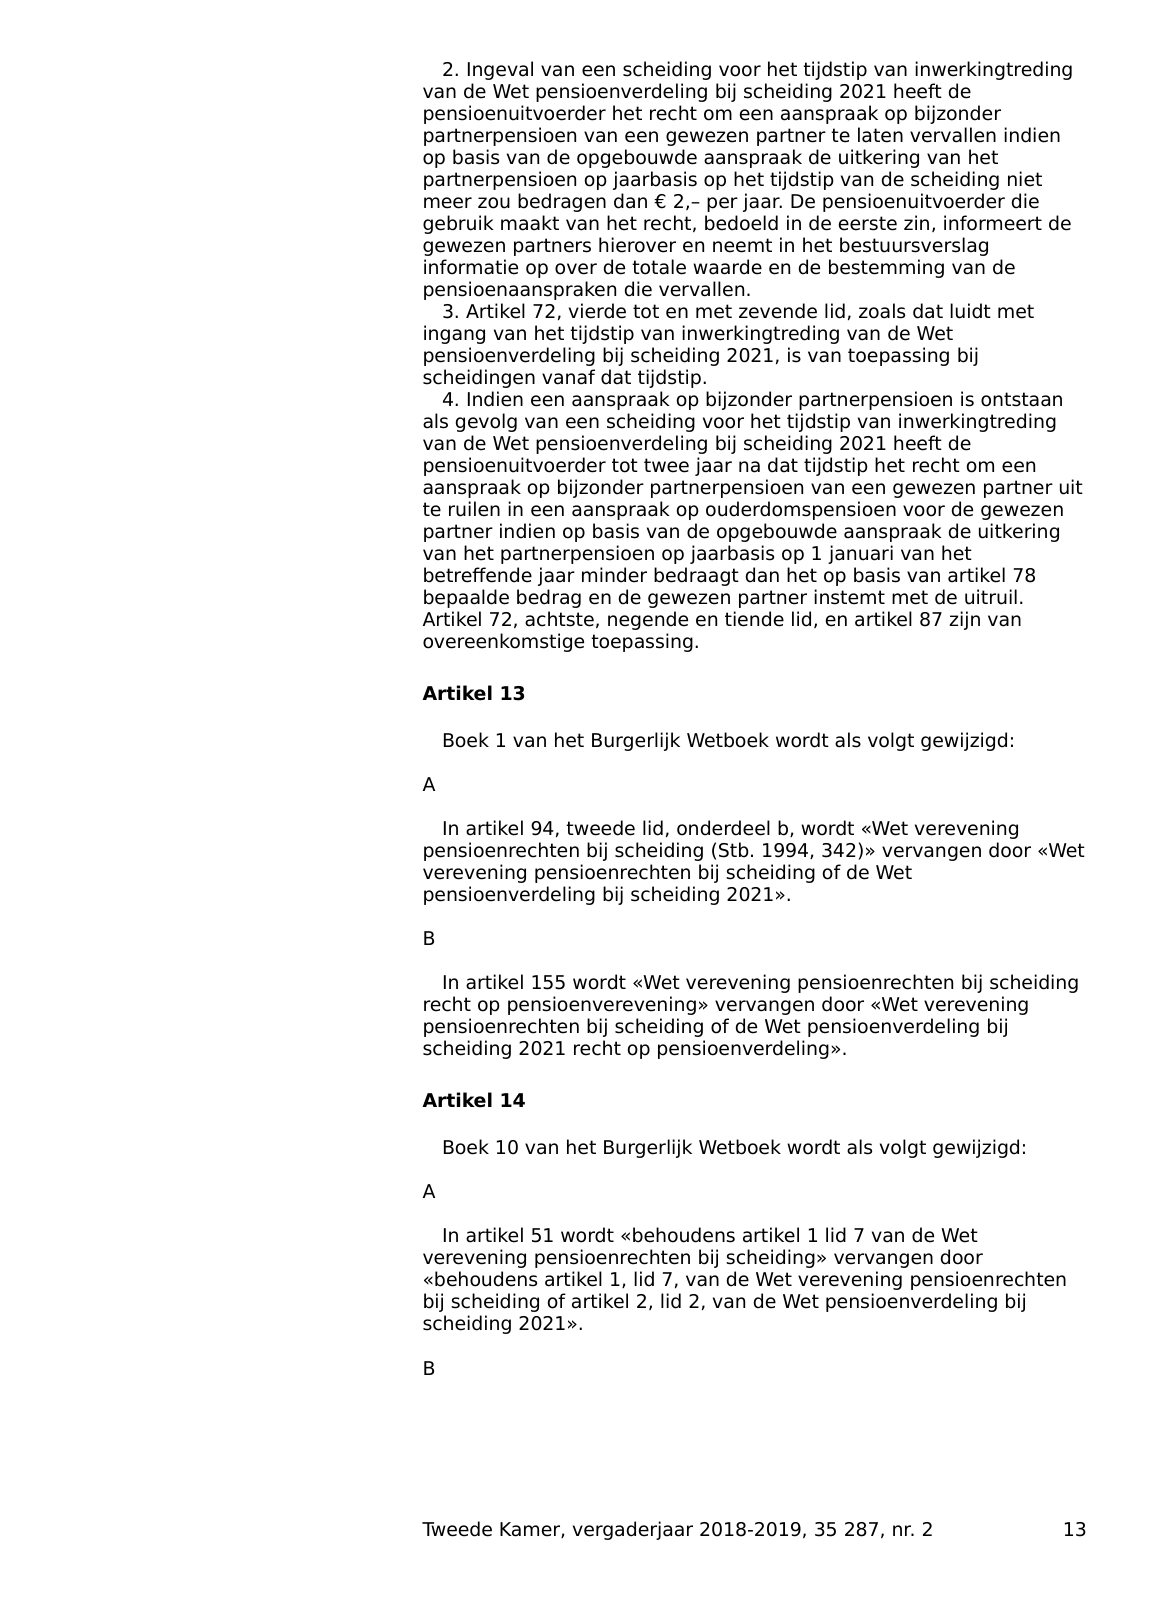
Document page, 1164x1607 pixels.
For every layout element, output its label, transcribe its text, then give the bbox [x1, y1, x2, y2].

text B [422, 1357, 1087, 1379]
text A [422, 774, 1087, 796]
text 3. Artikel 72, vierde tot en met zevende lid, zoals dat luidt met ingang van het tijdstip van inwerkingtreding van de Wet pensioenverdeling bij scheiding 2021, is van toepassing bij scheidingen vanaf dat tijdstip. [422, 301, 1087, 389]
subtitle Artikel 14 [422, 1090, 1087, 1112]
text Boek 1 van het Burgerlijk Wetboek wordt als volgt gewijzigd: [422, 729, 1087, 751]
text In artikel 51 wordt «behoudens artikel 1 lid 7 van de Wet verevening pensioenrechten bij scheiding» vervangen door «behoudens artikel 1, lid 7, van de Wet verevening pensioenrechten bij scheiding of artikel 2, lid 2, van de Wet pensioenverdeling bij scheiding 2021». [422, 1225, 1087, 1335]
text B [422, 928, 1087, 950]
text In artikel 94, tweede lid, onderdeel b, wordt «Wet verevening pensioenrechten bij scheiding (Stb. 1994, 342)» vervangen door «Wet verevening pensioenrechten bij scheiding of de Wet pensioenverdeling bij scheiding 2021». [422, 818, 1087, 906]
text 2. Ingeval van een scheiding voor het tijdstip van inwerkingtreding van de Wet pensioenverdeling bij scheiding 2021 heeft de pensioenuitvoerder het recht om een aanspraak op bijzonder partnerpensioen van een gewezen partner te laten vervallen indien op basis van de opgebouwde aanspraak de uitkering van het partnerpensioen op jaarbasis op het tijdstip van de scheiding niet meer zou bedragen dan € 2,– per jaar. De pensioenuitvoerder die gebruik maakt van het recht, bedoeld in de eerste zin, informeert de gewezen partners hierover en neemt in het bestuursverslag informatie op over de totale waarde en de bestemming van de pensioenaanspraken die vervallen. [422, 59, 1087, 301]
text A [422, 1181, 1087, 1203]
subtitle Artikel 13 [422, 682, 1087, 704]
text 4. Indien een aanspraak op bijzonder partnerpensioen is ontstaan als gevolg van een scheiding voor het tijdstip van inwerkingtreding van de Wet pensioenverdeling bij scheiding 2021 heeft de pensioenuitvoerder tot twee jaar na dat tijdstip het recht om een aanspraak op bijzonder partnerpensioen van een gewezen partner uit te ruilen in een aanspraak op ouderdomspensioen voor de gewezen partner indien op basis van de opgebouwde aanspraak de uitkering van het partnerpensioen op jaarbasis op 1 januari van het betreffende jaar minder bedraagt dan het op basis van artikel 78 bepaalde bedrag en de gewezen partner instemt met de uitruil. Artikel 72, achtste, negende en tiende lid, en artikel 87 zijn van overeenkomstige toepassing. [422, 389, 1087, 652]
text Boek 10 van het Burgerlijk Wetboek wordt als volgt gewijzigd: [422, 1137, 1087, 1159]
text In artikel 155 wordt «Wet verevening pensioenrechten bij scheiding recht op pensioenverevening» vervangen door «Wet verevening pensioenrechten bij scheiding of de Wet pensioenverdeling bij scheiding 2021 recht op pensioenverdeling». [422, 972, 1087, 1060]
